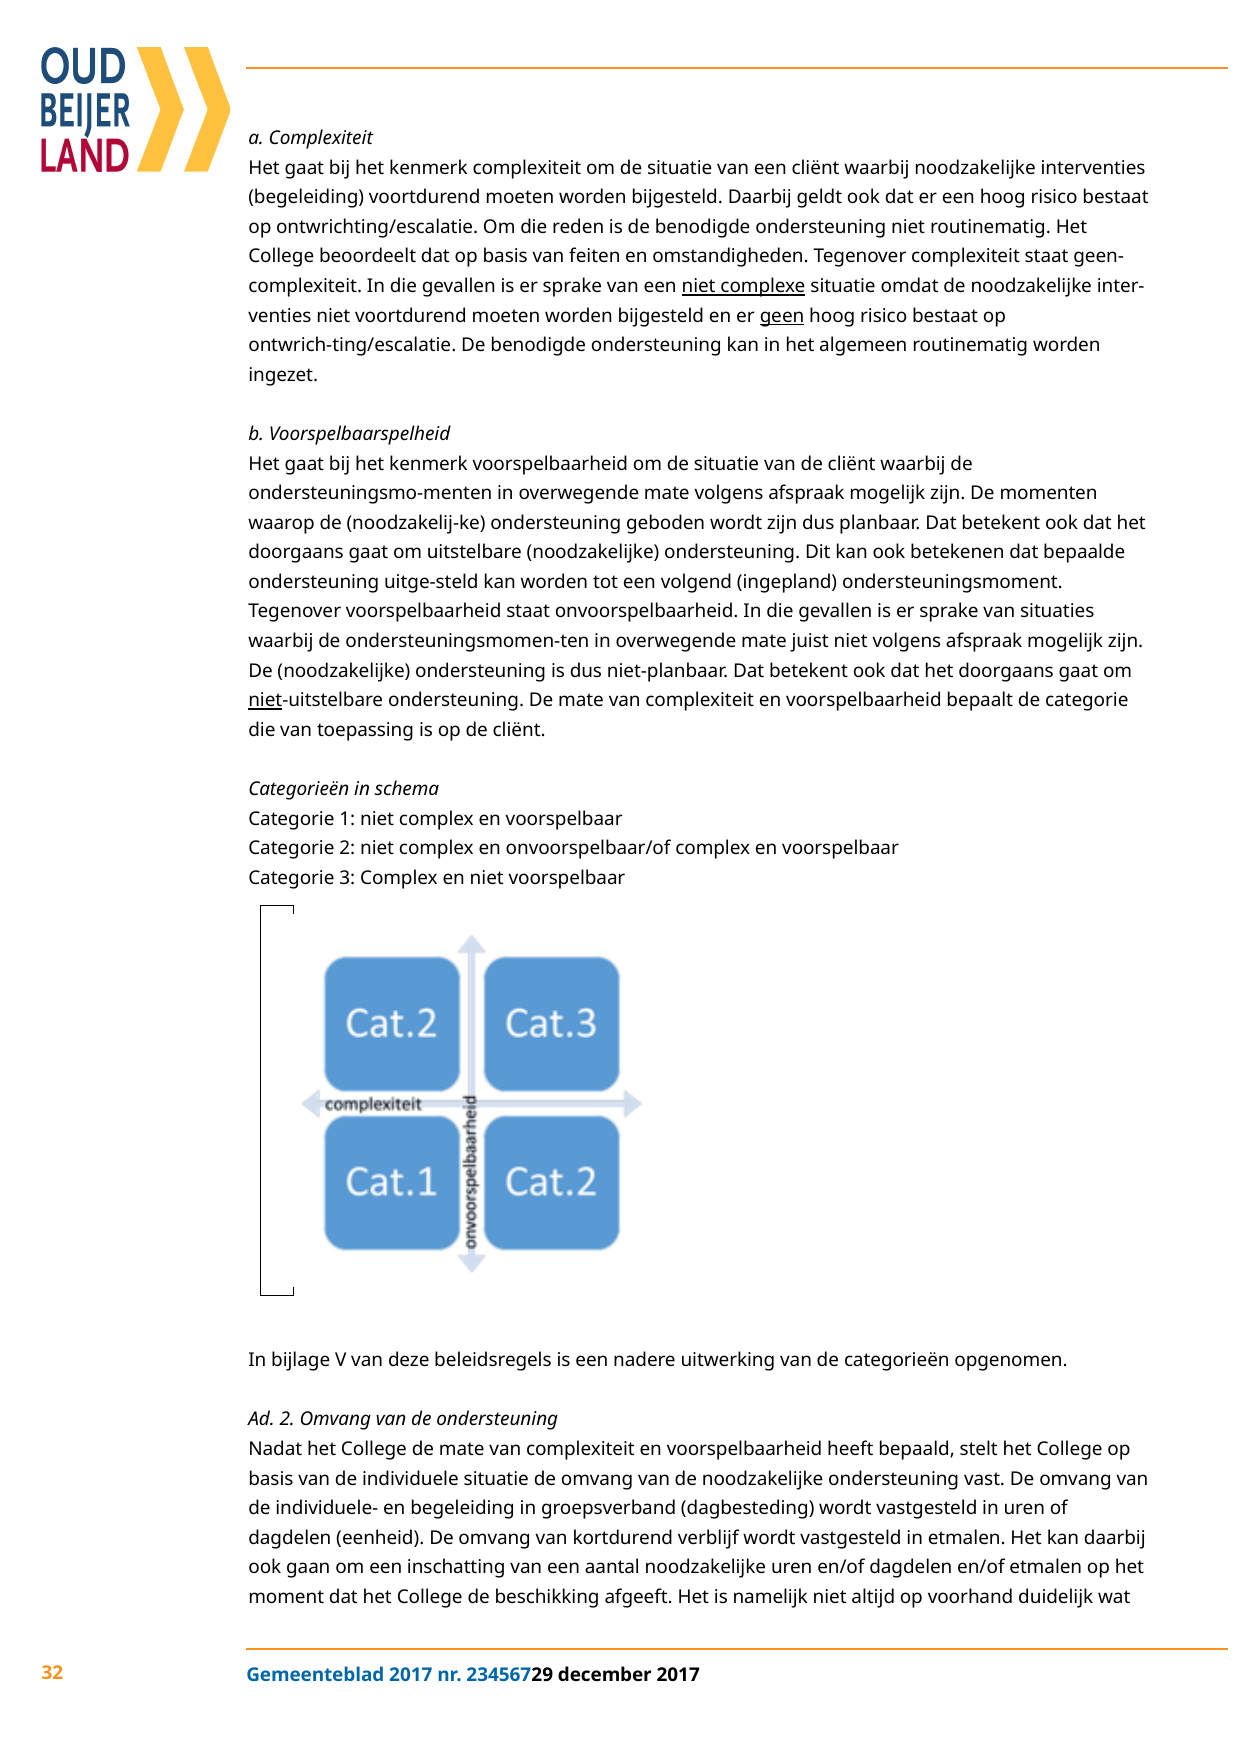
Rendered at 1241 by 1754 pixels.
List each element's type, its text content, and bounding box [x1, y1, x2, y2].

text Het gaat bij het kenmerk voorspelbaarheid om de situatie van de cliënt waarbij de ondersteuningsmo-menten in overwegende mate volgens afspraak mogelijk zijn. De momenten waarop de (noodzakelij-ke) ondersteuning geboden wordt zijn dus planbaar. Dat betekent ook dat het doorgaans gaat om uitstelbare (noodzakelijke) ondersteuning. Dit kan ook betekenen dat bepaalde ondersteuning uitge-steld kan worden tot een volgend (ingepland) ondersteuningsmoment. Tegenover voorspelbaarheid staat onvoorspelbaarheid. In die gevallen is er sprake van situaties waarbij de ondersteuningsmomen-ten in overwegende mate juist niet volgens afspraak mogelijk zijn. De (noodzakelijke) ondersteuning is dus niet-planbaar. Dat betekent ook dat het doorgaans gaat om niet-uitstelbare ondersteuning. De mate van complexiteit en voorspelbaarheid bepaalt de categorie die van toepassing is op de cliënt. [248, 450, 1152, 742]
text Categorie 2: niet complex en onvoorspelbaar/of complex en voorspelbaar [248, 834, 1152, 860]
picture [41, 47, 231, 172]
text Ad. 2. Omvang van de ondersteuning [248, 1406, 1152, 1431]
text a. Complexiteit [248, 124, 1152, 150]
text Categorieën in schema [248, 775, 1152, 801]
text Categorie 1: niet complex en voorspelbaar [248, 805, 1152, 831]
text b. Voorspelbaarspelheid [248, 420, 1152, 446]
text In bijlage V van deze beleidsregels is een nadere uitwerking van de categorieën opgenomen. [248, 1346, 1152, 1372]
picture [268, 914, 683, 1287]
text Nadat het College de mate van complexiteit en voorspelbaarheid heeft bepaald, stelt het College op basis van de individuele situatie de omvang van de noodzakelijke ondersteuning vast. De omvang van de individuele- en begeleiding in groepsverband (dagbesteding) wordt vastgesteld in uren of dagdelen (eenheid). De omvang van kortdurend verblijf wordt vastgesteld in etmalen. Het kan daarbij ook gaan om een inschatting van een aantal noodzakelijke uren en/of dagdelen en/of etmalen op het moment dat het College de beschikking afgeeft. Het is namelijk niet altijd op voorhand duidelijk wat [248, 1435, 1152, 1609]
text Categorie 3: Complex en niet voorspelbaar [248, 864, 1152, 890]
text Het gaat bij het kenmerk complexiteit om de situatie van een cliënt waarbij noodzakelijke interventies (begeleiding) voortdurend moeten worden bijgesteld. Daarbij geldt ook dat er een hoog risico bestaat op ontwrichting/escalatie. Om die reden is de benodigde ondersteuning niet routinematig. Het College beoordeelt dat op basis van feiten en omstandigheden. Tegenover complexiteit staat geen-complexiteit. In die gevallen is er sprake van een niet complexe situatie omdat de noodzakelijke inter-venties niet voortdurend moeten worden bijgesteld en er geen hoog risico bestaat op ontwrich-ting/escalatie. De benodigde ondersteuning kan in het algemeen routinematig worden ingezet. [248, 154, 1152, 387]
